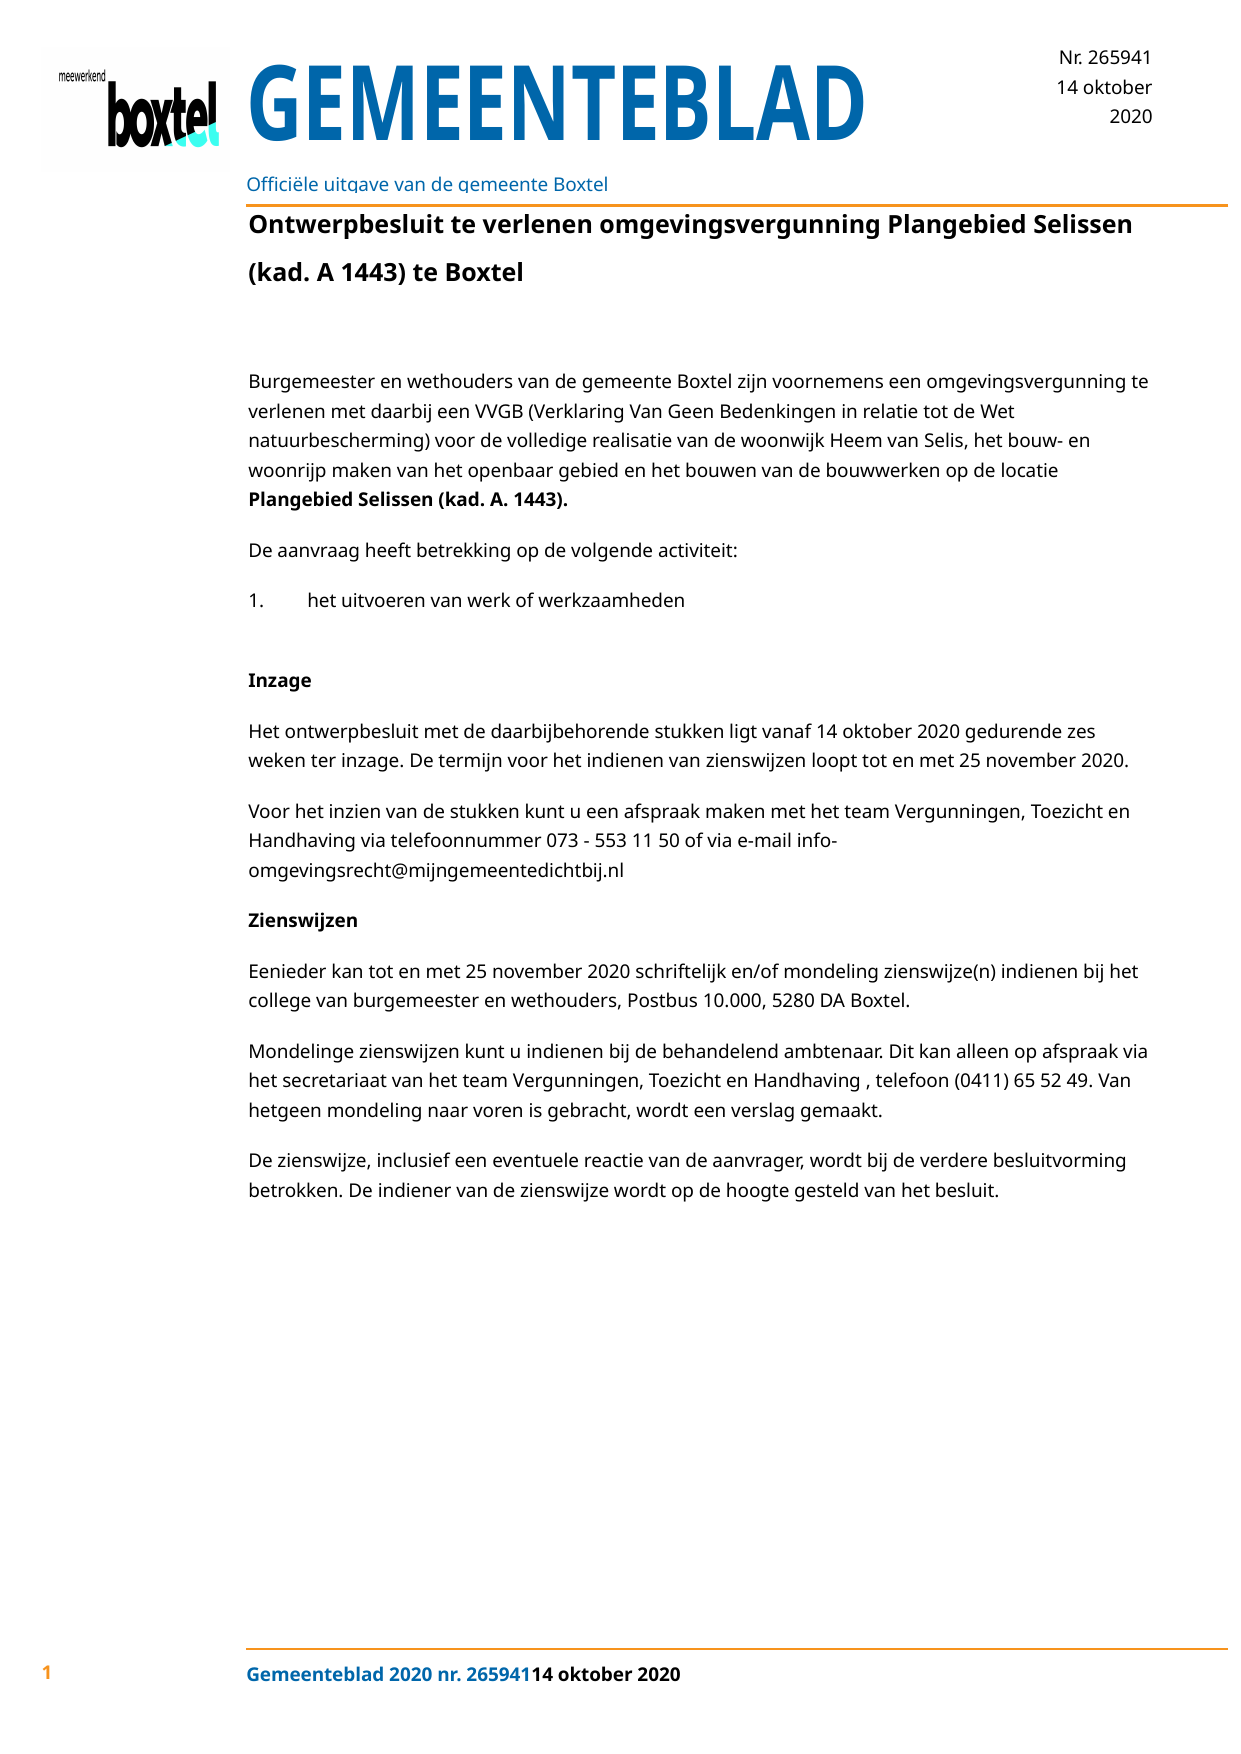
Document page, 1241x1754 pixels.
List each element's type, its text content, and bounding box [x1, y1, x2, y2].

text Burgemeester en wethouders van de gemeente Boxtel zijn voornemens een omgevingsvergunning te verlenen met daarbij een VVGB (Verklaring Van Geen Bedenkingen in relatie tot de Wet natuurbescherming) voor de volledige realisatie van de woonwijk Heem van Selis, het bouw- en woonrijp maken van het openbaar gebied en het bouwen van de bouwwerken op de locatie Plangebied Selissen (kad. A. 1443). [248, 368, 1152, 512]
text Mondelinge zienswijzen kunt u indienen bij de behandelend ambtenaar. Dit kan alleen op afspraak via het secretariaat van het team Vergunningen, Toezicht en Handhaving , telefoon (0411) 65 52 49. Van hetgeen mondeling naar voren is gebracht, wordt een verslag gemaakt. [248, 1038, 1152, 1123]
text Het ontwerpbesluit met de daarbijbehorende stukken ligt vanaf 14 oktober 2020 gedurende zes weken ter inzage. De termijn voor het indienen van zienswijzen loopt tot en met 25 november 2020. [248, 718, 1152, 773]
text De aanvraag heeft betrekking op de volgende activiteit: [248, 537, 1152, 563]
picture [41, 47, 231, 172]
text Zienswijzen [248, 907, 1152, 933]
text Ontwerpbesluit te verlenen omgevingsvergunning Plangebied Selissen (kad. A 1443) te Boxtel [248, 207, 1152, 288]
text Inzage [248, 667, 1152, 693]
text De zienswijze, inclusief een eventuele reactie van de aanvrager, wordt bij de verdere besluitvorming betrokken. De indiener van de zienswijze wordt op de hoogte gesteld van het besluit. [248, 1147, 1152, 1203]
list het uitvoeren van werk of werkzaamheden [248, 587, 1152, 613]
text Eenieder kan tot en met 25 november 2020 schriftelijk en/of mondeling zienswijze(n) indienen bij het college van burgemeester en wethouders, Postbus 10.000, 5280 DA Boxtel. [248, 958, 1152, 1013]
text Voor het inzien van de stukken kunt u een afspraak maken met het team Vergunningen, Toezicht en Handhaving via telefoonnummer 073 - 553 11 50 of via e-mail info-omgevingsrecht@mijngemeentedichtbij.nl [248, 798, 1152, 883]
